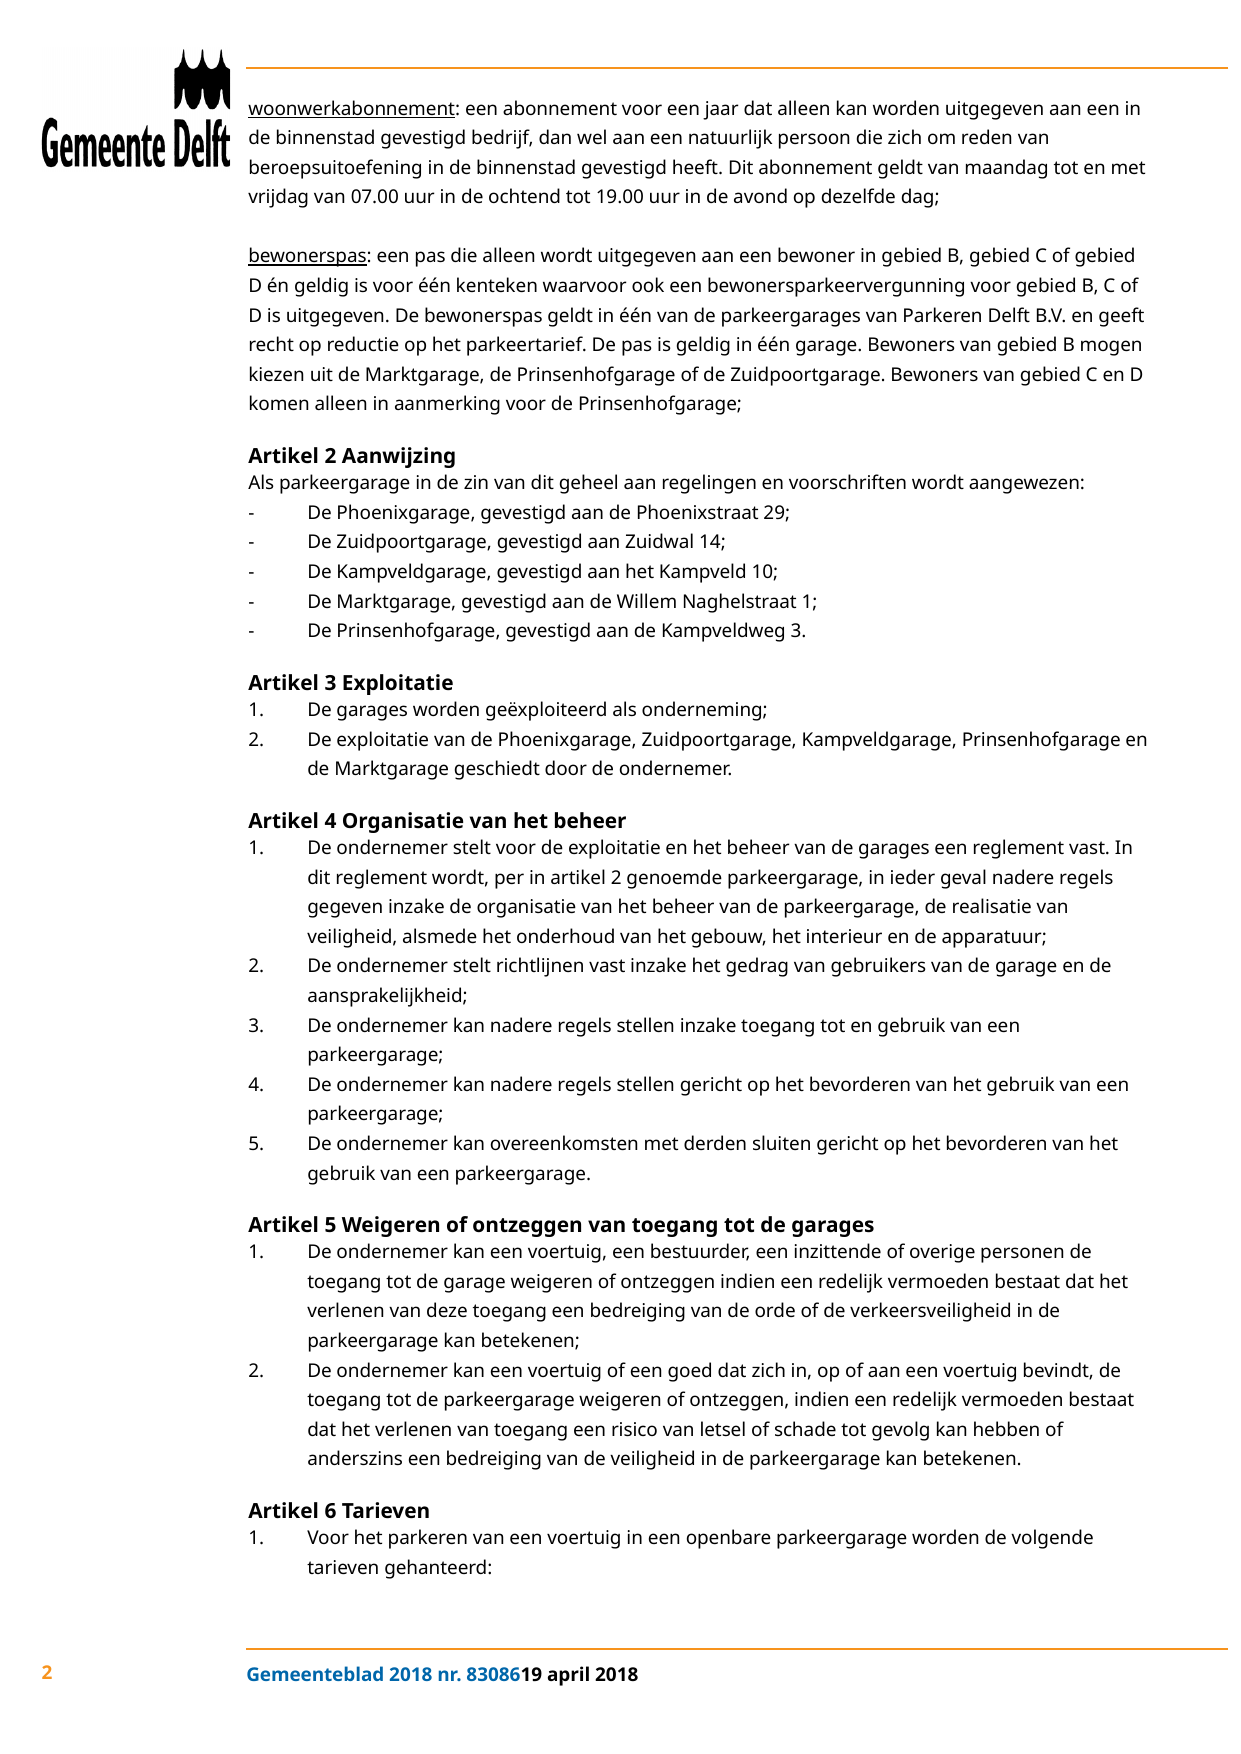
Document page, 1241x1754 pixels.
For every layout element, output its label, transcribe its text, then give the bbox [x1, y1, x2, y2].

text Als parkeergarage in de zin van dit geheel aan regelingen en voorschriften wordt aangewezen: [248, 469, 1152, 495]
list Voor het parkeren van een voertuig in een openbare parkeergarage worden de volgende tarieven gehanteerd: [248, 1524, 1152, 1580]
text Artikel 2 Aanwijzing [248, 441, 1152, 469]
text woonwerkabonnement: een abonnement voor een jaar dat alleen kan worden uitgegeven aan een in de binnenstad gevestigd bedrijf, dan wel aan een natuurlijk persoon die zich om reden van beroepsuitoefening in de binnenstad gevestigd heeft. Dit abonnement geldt van maandag tot en met vrijdag van 07.00 uur in de ochtend tot 19.00 uur in de avond op dezelfde dag; [248, 95, 1152, 209]
list De Zuidpoortgarage, gevestigd aan Zuidwal 14; [248, 529, 1152, 554]
list De garages worden geëxploiteerd als onderneming; [248, 696, 1152, 722]
list De Phoenixgarage, gevestigd aan de Phoenixstraat 29; [248, 499, 1152, 525]
text Artikel 5 Weigeren of ontzeggen van toegang tot de garages [248, 1210, 1152, 1238]
list De ondernemer kan nadere regels stellen inzake toegang tot en gebruik van een parkeergarage; [248, 1012, 1152, 1067]
list De Kampveldgarage, gevestigd aan het Kampveld 10; [248, 558, 1152, 584]
list De ondernemer kan nadere regels stellen gericht op het bevorderen van het gebruik van een parkeergarage; [248, 1071, 1152, 1126]
list De ondernemer kan overeenkomsten met derden sluiten gericht op het bevorderen van het gebruik van een parkeergarage. [248, 1130, 1152, 1185]
list De ondernemer kan een voertuig, een bestuurder, een inzittende of overige personen de toegang tot de garage weigeren of ontzeggen indien een redelijk vermoeden bestaat dat het verlenen van deze toegang een bedreiging van de orde of de verkeersveiligheid in de parkeergarage kan betekenen; [248, 1238, 1152, 1353]
text Artikel 6 Tarieven [248, 1496, 1152, 1524]
list De Prinsenhofgarage, gevestigd aan de Kampveldweg 3. [248, 617, 1152, 643]
text Artikel 4 Organisatie van het beheer [248, 806, 1152, 834]
list De Marktgarage, gevestigd aan de Willem Naghelstraat 1; [248, 588, 1152, 613]
list De ondernemer stelt richtlijnen vast inzake het gedrag van gebruikers van de garage en de aansprakelijkheid; [248, 953, 1152, 1008]
list De exploitatie van de Phoenixgarage, Zuidpoortgarage, Kampveldgarage, Prinsenhofgarage en de Marktgarage geschiedt door de ondernemer. [248, 726, 1152, 781]
list De ondernemer kan een voertuig of een goed dat zich in, op of aan een voertuig bevindt, de toegang tot de parkeergarage weigeren of ontzeggen, indien een redelijk vermoeden bestaat dat het verlenen van toegang een risico van letsel of schade tot gevolg kan hebben of anderszins een bedreiging van de veiligheid in de parkeergarage kan betekenen. [248, 1357, 1152, 1471]
text Artikel 3 Exploitatie [248, 668, 1152, 696]
list De ondernemer stelt voor de exploitatie en het beheer van de garages een reglement vast. In dit reglement wordt, per in artikel 2 genoemde parkeergarage, in ieder geval nadere regels gegeven inzake de organisatie van het beheer van de parkeergarage, de realisatie van veiligheid, alsmede het onderhoud van het gebouw, het interieur en de apparatuur; [248, 834, 1152, 949]
text bewonerspas: een pas die alleen wordt uitgegeven aan een bewoner in gebied B, gebied C of gebied D én geldig is voor één kenteken waarvoor ook een bewonersparkeervergunning voor gebied B, C of D is uitgegeven. De bewonerspas geldt in één van de parkeergarages van Parkeren Delft B.V. en geeft recht op reductie op het parkeertarief. De pas is geldig in één garage. Bewoners van gebied B mogen kiezen uit de Marktgarage, de Prinsenhofgarage of de Zuidpoortgarage. Bewoners van gebied C en D komen alleen in aanmerking voor de Prinsenhofgarage; [248, 243, 1152, 416]
picture [41, 47, 231, 172]
